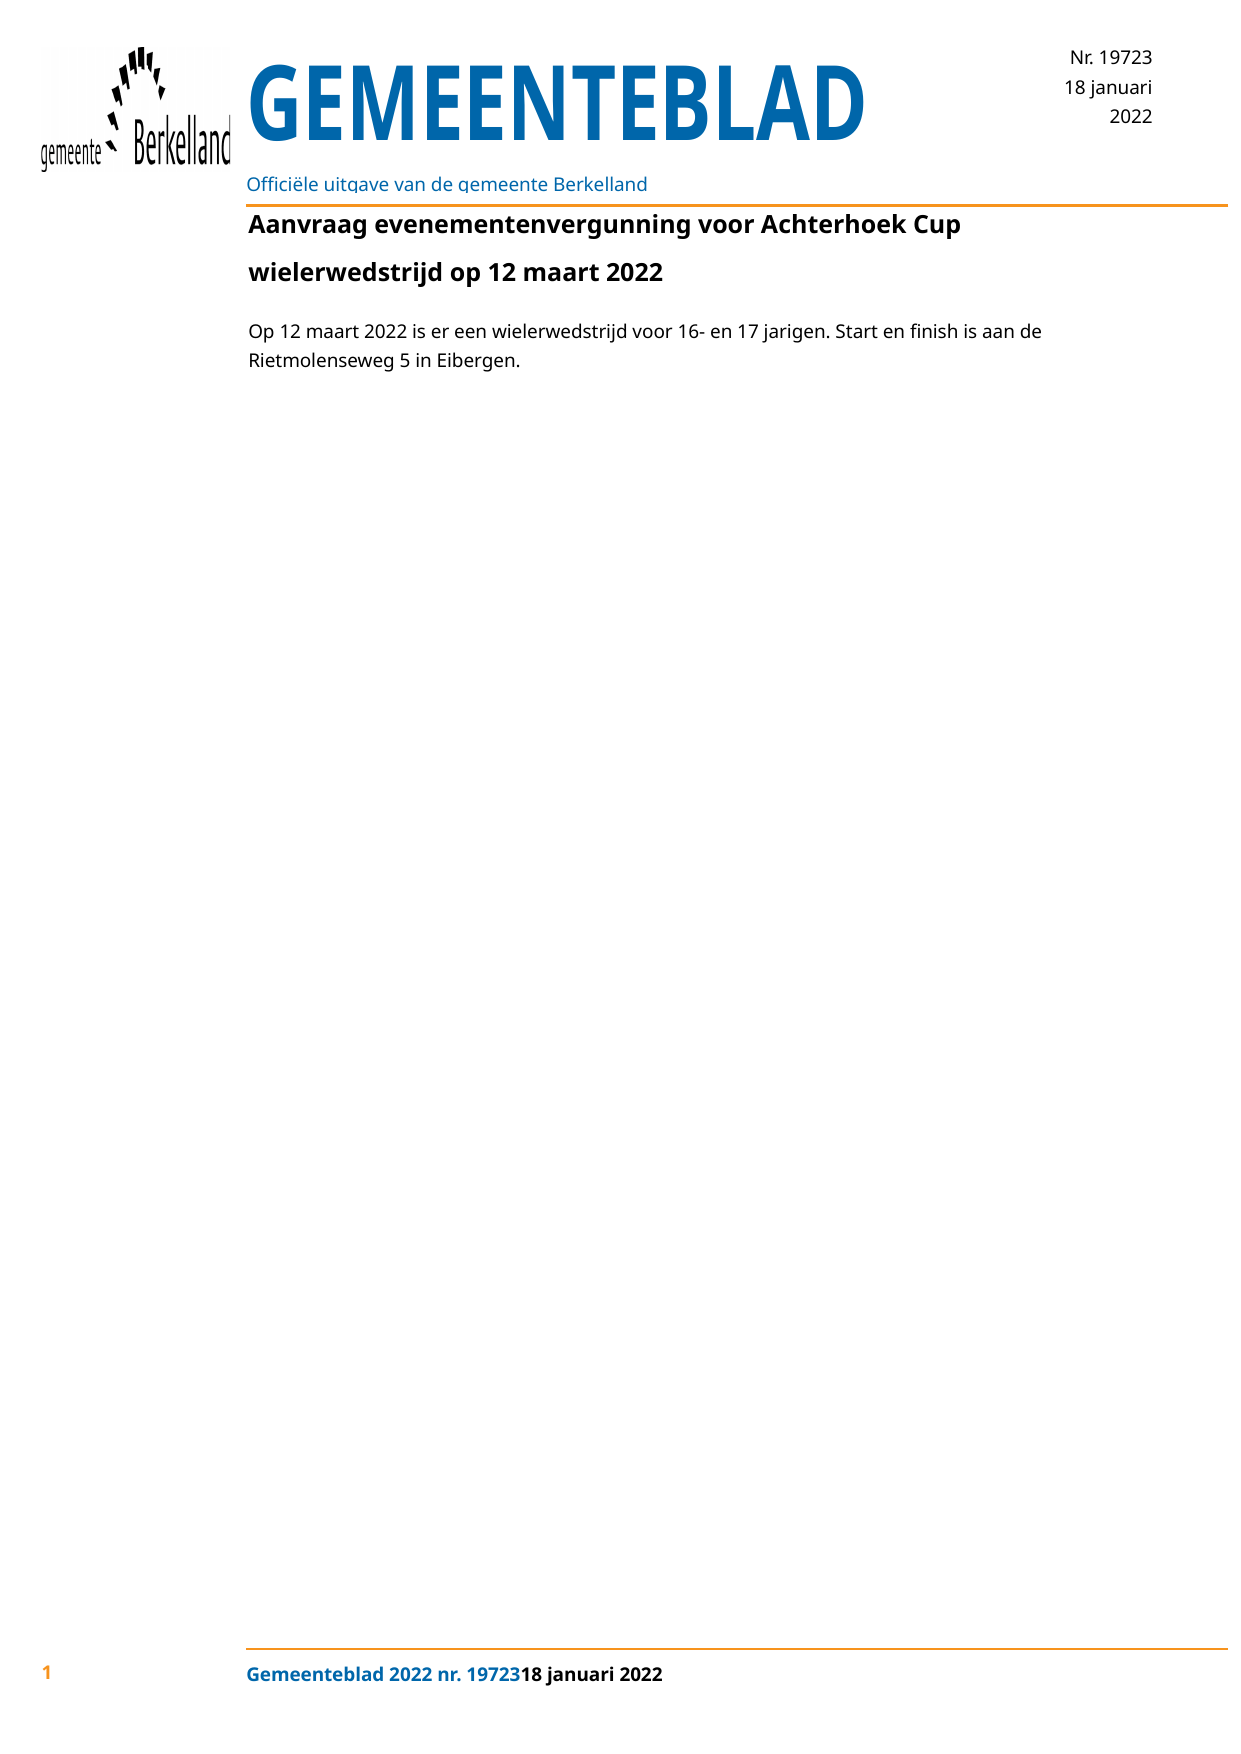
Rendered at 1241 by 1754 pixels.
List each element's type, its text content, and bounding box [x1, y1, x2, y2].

text Op 12 maart 2022 is er een wielerwedstrijd voor 16- en 17 jarigen. Start en finish is aan de Rietmolenseweg 5 in Eibergen. [248, 318, 1152, 373]
text Aanvraag evenementenvergunning voor Achterhoek Cup wielerwedstrijd op 12 maart 2022 [248, 207, 1152, 288]
picture [41, 47, 231, 172]
